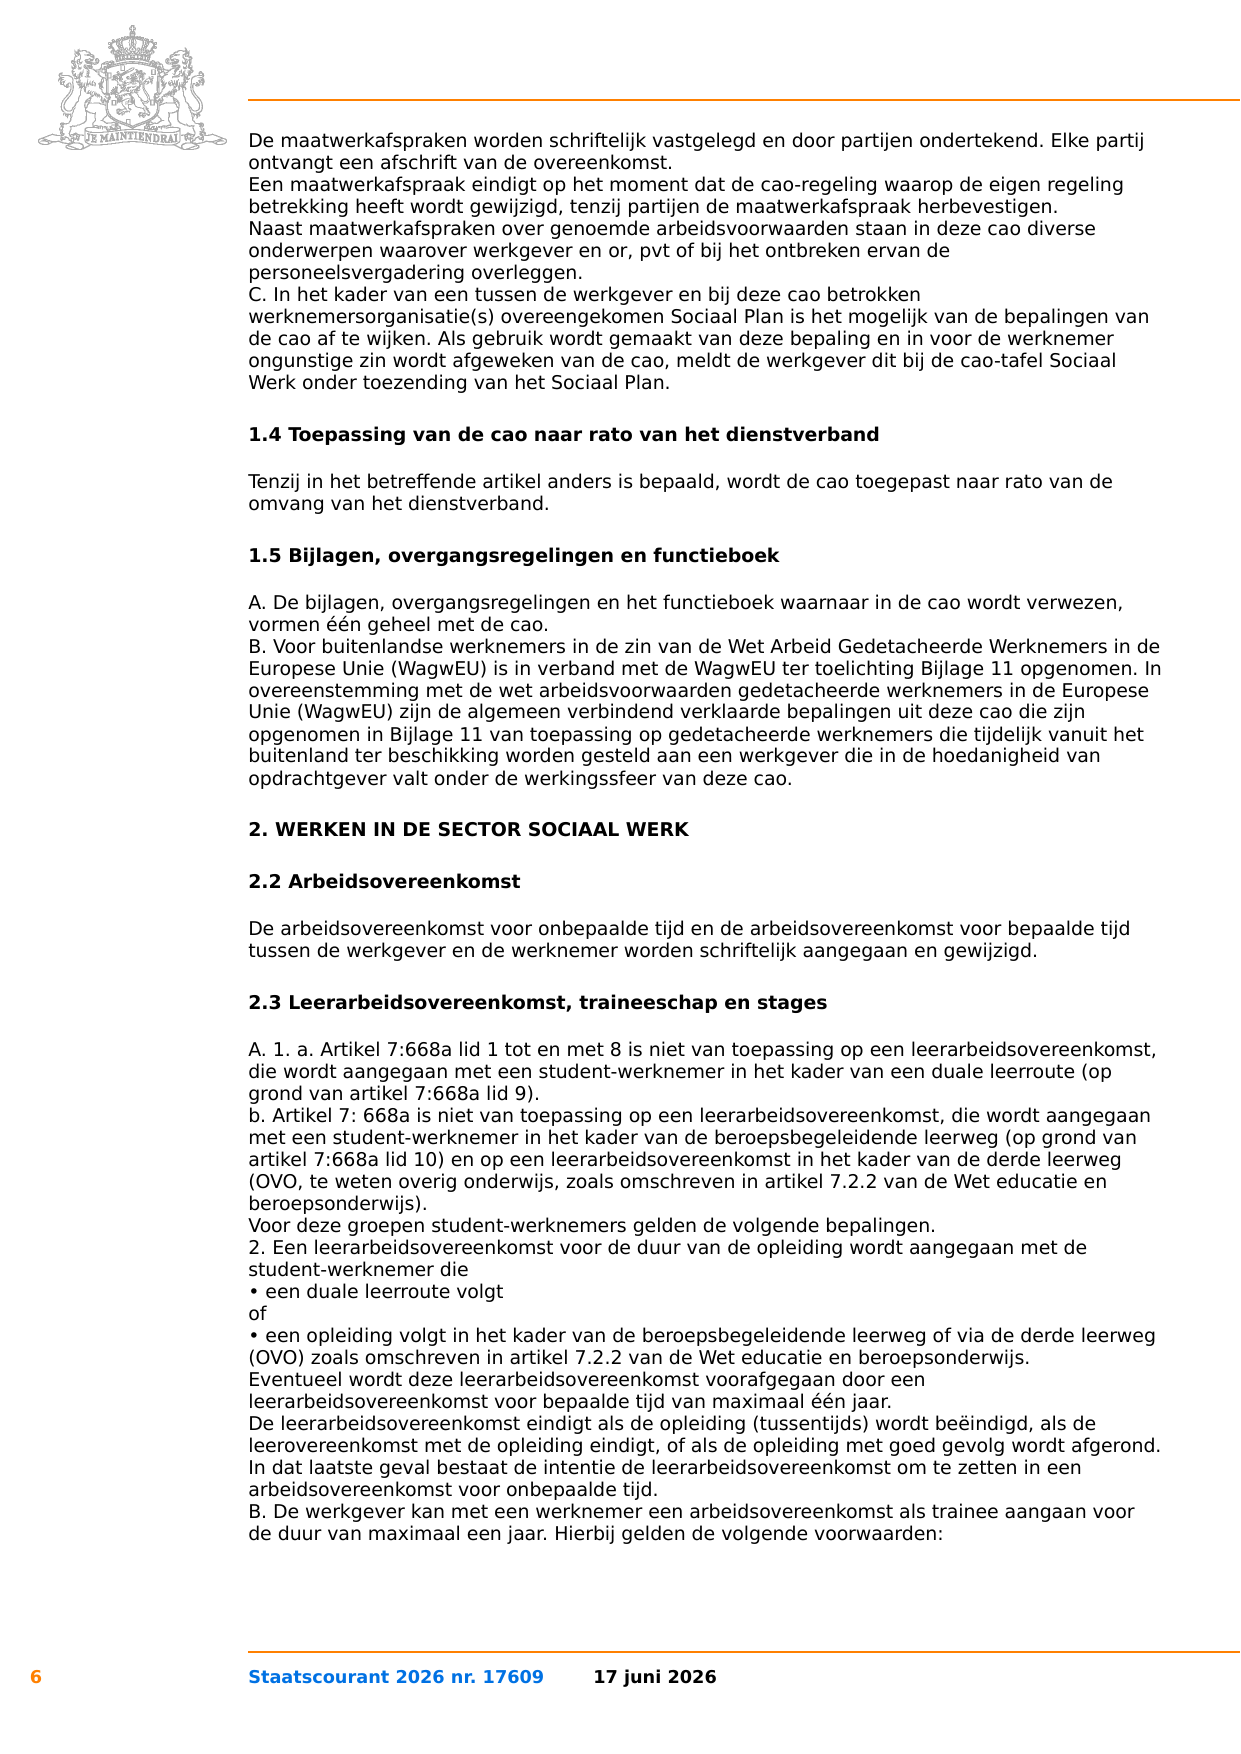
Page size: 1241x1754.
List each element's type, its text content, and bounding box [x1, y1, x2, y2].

text De leerarbeidsovereenkomst eindigt als de opleiding (tussentijds) wordt beëindigd, als de leerovereenkomst met de opleiding eindigt, of als de opleiding met goed gevolg wordt afgerond. In dat laatste geval bestaat de intentie de leerarbeidsovereenkomst om te zetten in een arbeidsovereenkomst voor onbepaalde tijd. [248, 1413, 1163, 1501]
text De maatwerkafspraken worden schriftelijk vastgelegd en door partijen ondertekend. Elke partij ontvangt een afschrift van de overeenkomst. [248, 130, 1163, 174]
subtitle 1.5 Bijlagen, overgangsregelingen en functieboek [248, 544, 1163, 567]
text Eventueel wordt deze leerarbeidsovereenkomst voorafgegaan door een leerarbeidsovereenkomst voor bepaalde tijd van maximaal één jaar. [248, 1369, 1163, 1413]
text 2. Een leerarbeidsovereenkomst voor de duur van de opleiding wordt aangegaan met de student-werknemer die [248, 1237, 1163, 1281]
text B. Voor buitenlandse werknemers in de zin van de Wet Arbeid Gedetacheerde Werknemers in de Europese Unie (WagwEU) is in verband met de WagwEU ter toelichting Bijlage 11 opgenomen. In overeenstemming met de wet arbeidsvoorwaarden gedetacheerde werknemers in de Europese Unie (WagwEU) zijn de algemeen verbindend verklaarde bepalingen uit deze cao die zijn opgenomen in Bijlage 11 van toepassing op gedetacheerde werknemers die tijdelijk vanuit het buitenland ter beschikking worden gesteld aan een werkgever die in de hoedanigheid van opdrachtgever valt onder de werkingssfeer van deze cao. [248, 636, 1163, 789]
subtitle 2. WERKEN IN DE SECTOR SOCIAAL WERK [248, 819, 1163, 841]
text • een duale leerroute volgt [248, 1281, 1163, 1303]
text C. In het kader van een tussen de werkgever en bij deze cao betrokken werknemersorganisatie(s) overeengekomen Sociaal Plan is het mogelijk van de bepalingen van de cao af te wijken. Als gebruik wordt gemaakt van deze bepaling en in voor de werknemer ongunstige zin wordt afgeweken van de cao, meldt de werkgever dit bij de cao-tafel Sociaal Werk onder toezending van het Sociaal Plan. [248, 284, 1163, 394]
subtitle 2.2 Arbeidsovereenkomst [248, 871, 1163, 893]
text De arbeidsovereenkomst voor onbepaalde tijd en de arbeidsovereenkomst voor bepaalde tijd tussen de werkgever en de werknemer worden schriftelijk aangegaan en gewijzigd. [248, 918, 1163, 962]
text Tenzij in het betreffende artikel anders is bepaald, wordt de cao toegepast naar rato van de omvang van het dienstverband. [248, 471, 1163, 514]
picture [38, 25, 227, 150]
text Een maatwerkafspraak eindigt op het moment dat de cao-regeling waarop de eigen regeling betrekking heeft wordt gewijzigd, tenzij partijen de maatwerkafspraak herbevestigen. [248, 174, 1163, 218]
text of [248, 1303, 1163, 1325]
text A. De bijlagen, overgangsregelingen en het functieboek waarnaar in de cao wordt verwezen, vormen één geheel met de cao. [248, 592, 1163, 636]
text b. Artikel 7: 668a is niet van toepassing op een leerarbeidsovereenkomst, die wordt aangegaan met een student-werknemer in het kader van de beroepsbegeleidende leerweg (op grond van artikel 7:668a lid 10) en op een leerarbeidsovereenkomst in het kader van de derde leerweg (OVO, te weten overig onderwijs, zoals omschreven in artikel 7.2.2 van de Wet educatie en beroepsonderwijs). [248, 1105, 1163, 1215]
text B. De werkgever kan met een werknemer een arbeidsovereenkomst als trainee aangaan voor de duur van maximaal een jaar. Hierbij gelden de volgende voorwaarden: [248, 1501, 1163, 1545]
text Naast maatwerkafspraken over genoemde arbeidsvoorwaarden staan in deze cao diverse onderwerpen waarover werkgever en or, pvt of bij het ontbreken ervan de personeelsvergadering overleggen. [248, 218, 1163, 284]
text • een opleiding volgt in het kader van de beroepsbegeleidende leerweg of via de derde leerweg (OVO) zoals omschreven in artikel 7.2.2 van de Wet educatie en beroepsonderwijs. [248, 1325, 1163, 1369]
subtitle 1.4 Toepassing van de cao naar rato van het dienstverband [248, 424, 1163, 446]
subtitle 2.3 Leerarbeidsovereenkomst, traineeschap en stages [248, 992, 1163, 1014]
text A. 1. a. Artikel 7:668a lid 1 tot en met 8 is niet van toepassing op een leerarbeidsovereenkomst, die wordt aangegaan met een student-werknemer in het kader van een duale leerroute (op grond van artikel 7:668a lid 9). [248, 1039, 1163, 1105]
text Voor deze groepen student-werknemers gelden de volgende bepalingen. [248, 1215, 1163, 1237]
